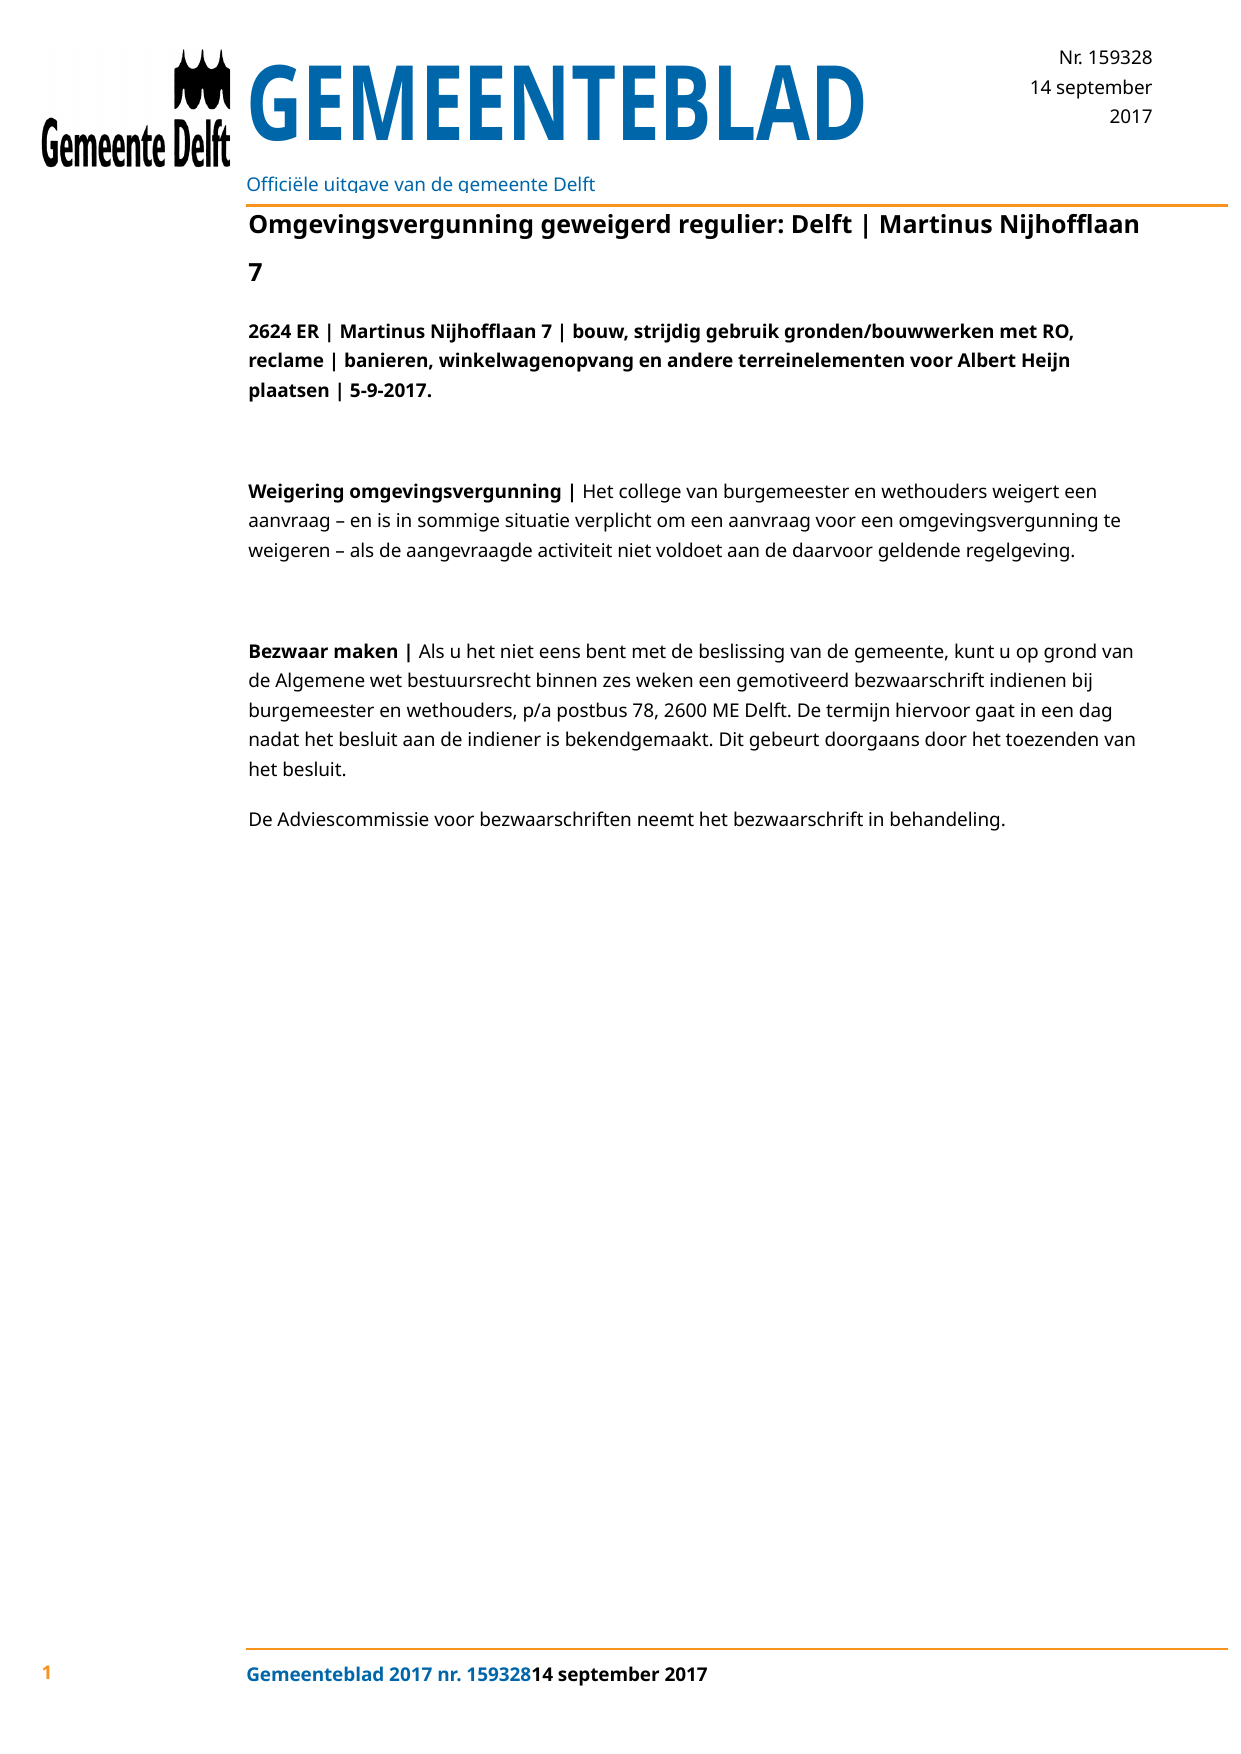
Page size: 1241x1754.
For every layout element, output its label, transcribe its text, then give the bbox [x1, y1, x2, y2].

text Bezwaar maken | Als u het niet eens bent met de beslissing van de gemeente, kunt u op grond van de Algemene wet bestuursrecht binnen zes weken een gemotiveerd bezwaarschrift indienen bij burgemeester en wethouders, p/a postbus 78, 2600 ME Delft. De termijn hiervoor gaat in een dag nadat het besluit aan de indiener is bekendgemaakt. Dit gebeurt doorgaans door het toezenden van het besluit. [248, 638, 1152, 782]
text De Adviescommissie voor bezwaarschriften neemt het bezwaarschrift in behandeling. [248, 807, 1152, 832]
text Weigering omgevingsvergunning | Het college van burgemeester en wethouders weigert een aanvraag – en is in sommige situatie verplicht om een aanvraag voor een omgevingsvergunning te weigeren – als de aangevraagde activiteit niet voldoet aan de daarvoor geldende regelgeving. [248, 478, 1152, 563]
picture [41, 47, 231, 172]
text 2624 ER | Martinus Nijhofflaan 7 | bouw, strijdig gebruik gronden/bouwwerken met RO, reclame | banieren, winkelwagenopvang en andere terreinelementen voor Albert Heijn plaatsen | 5-9-2017. [248, 318, 1152, 403]
text Omgevingsvergunning geweigerd regulier: Delft | Martinus Nijhofflaan 7 [248, 207, 1152, 288]
